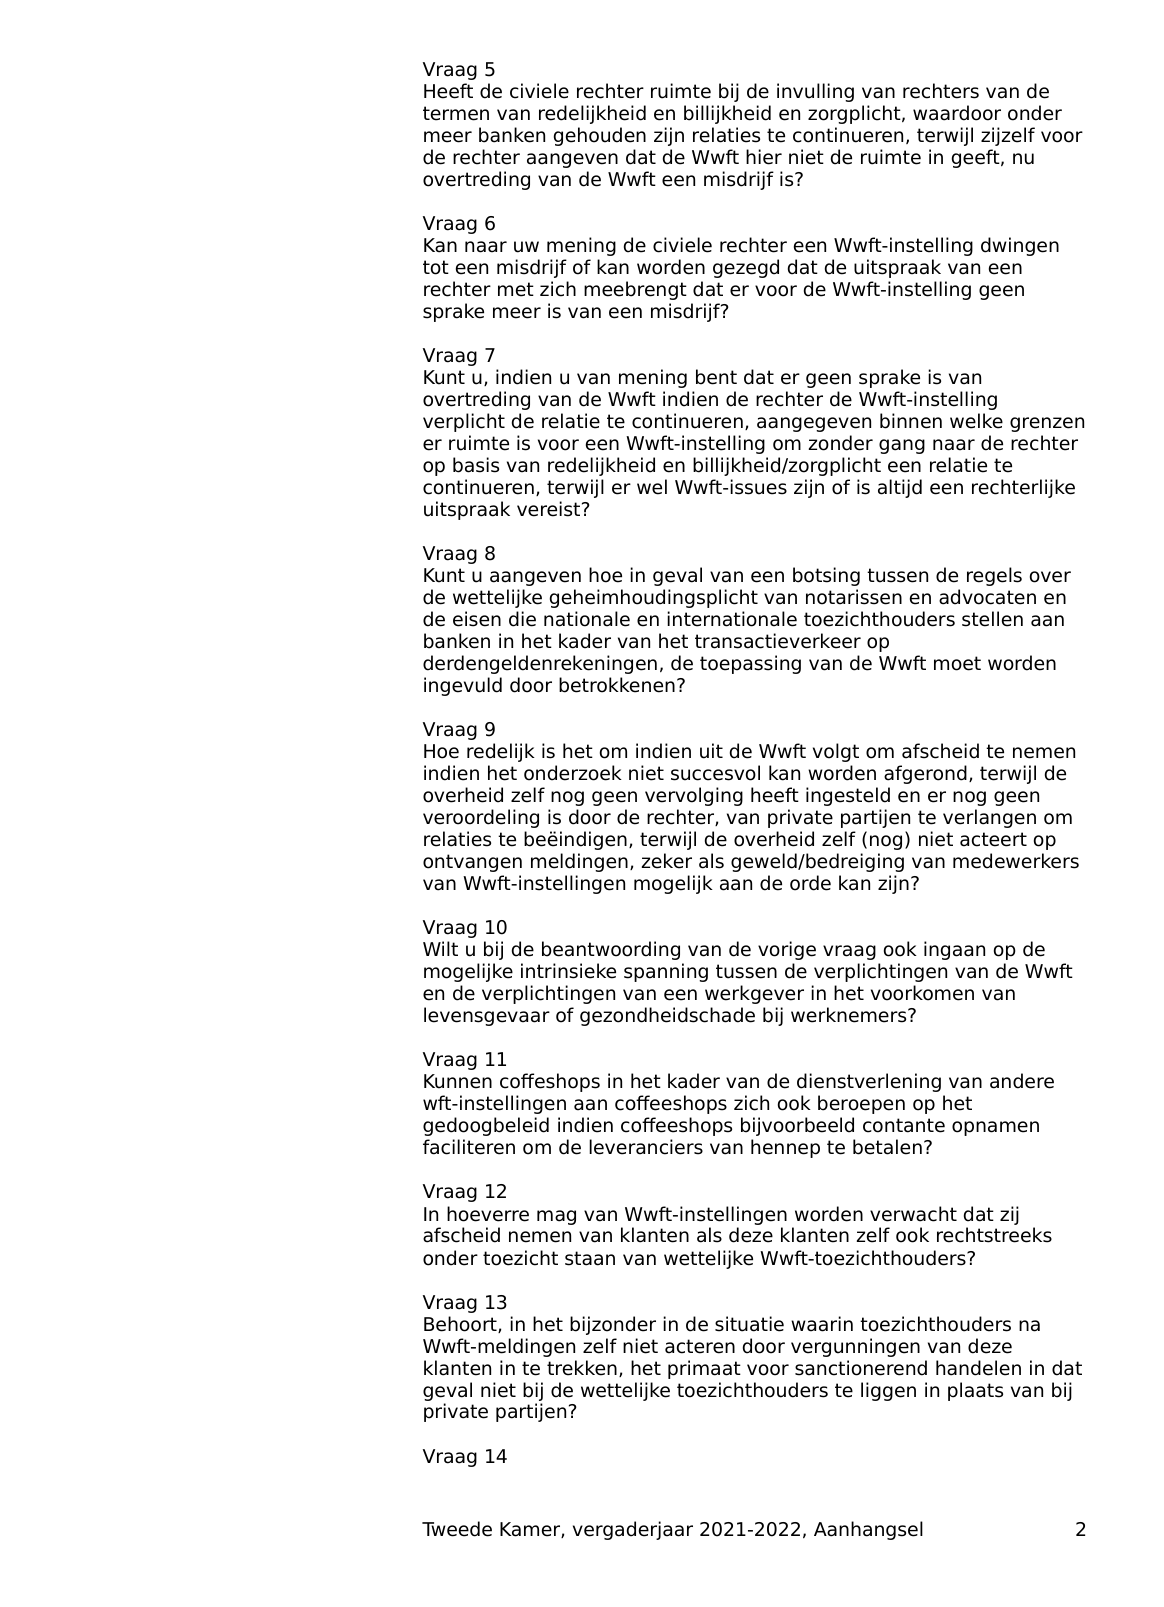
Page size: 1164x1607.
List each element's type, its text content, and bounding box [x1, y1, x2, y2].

text Vraag 5 [422, 59, 1087, 81]
text Vraag 8 [422, 543, 1087, 565]
text Vraag 12 [422, 1181, 1087, 1203]
text Vraag 13 [422, 1292, 1087, 1313]
text Vraag 7 [422, 345, 1087, 367]
text Hoe redelijk is het om indien uit de Wwft volgt om afscheid te nemen indien het onderzoek niet succesvol kan worden afgerond, terwijl de overheid zelf nog geen vervolging heeft ingesteld en er nog geen veroordeling is door de rechter, van private partijen te verlangen om relaties te beëindigen, terwijl de overheid zelf (nog) niet acteert op ontvangen meldingen, zeker als geweld/bedreiging van medewerkers van Wwft-instellingen mogelijk aan de orde kan zijn? [422, 741, 1087, 895]
text Kan naar uw mening de civiele rechter een Wwft-instelling dwingen tot een misdrijf of kan worden gezegd dat de uitspraak van een rechter met zich meebrengt dat er voor de Wwft-instelling geen sprake meer is van een misdrijf? [422, 235, 1087, 323]
text Kunt u aangeven hoe in geval van een botsing tussen de regels over de wettelijke geheimhoudingsplicht van notarissen en advocaten en de eisen die nationale en internationale toezichthouders stellen aan banken in het kader van het transactieverkeer op derdengeldenrekeningen, de toepassing van de Wwft moet worden ingevuld door betrokkenen? [422, 565, 1087, 697]
text Kunt u, indien u van mening bent dat er geen sprake is van overtreding van de Wwft indien de rechter de Wwft-instelling verplicht de relatie te continueren, aangegeven binnen welke grenzen er ruimte is voor een Wwft-instelling om zonder gang naar de rechter op basis van redelijkheid en billijkheid/zorgplicht een relatie te continueren, terwijl er wel Wwft-issues zijn of is altijd een rechterlijke uitspraak vereist? [422, 367, 1087, 521]
text Vraag 10 [422, 917, 1087, 939]
text Vraag 11 [422, 1049, 1087, 1071]
text Heeft de civiele rechter ruimte bij de invulling van rechters van de termen van redelijkheid en billijkheid en zorgplicht, waardoor onder meer banken gehouden zijn relaties te continueren, terwijl zijzelf voor de rechter aangeven dat de Wwft hier niet de ruimte in geeft, nu overtreding van de Wwft een misdrijf is? [422, 81, 1087, 191]
text Vraag 9 [422, 719, 1087, 741]
text Vraag 6 [422, 213, 1087, 235]
text Wilt u bij de beantwoording van de vorige vraag ook ingaan op de mogelijke intrinsieke spanning tussen de verplichtingen van de Wwft en de verplichtingen van een werkgever in het voorkomen van levensgevaar of gezondheidschade bij werknemers? [422, 939, 1087, 1027]
text Behoort, in het bijzonder in de situatie waarin toezichthouders na Wwft-meldingen zelf niet acteren door vergunningen van deze klanten in te trekken, het primaat voor sanctionerend handelen in dat geval niet bij de wettelijke toezichthouders te liggen in plaats van bij private partijen? [422, 1313, 1087, 1423]
text Vraag 14 [422, 1446, 1087, 1468]
text Kunnen coffeshops in het kader van de dienstverlening van andere wft-instellingen aan coffeeshops zich ook beroepen op het gedoogbeleid indien coffeeshops bijvoorbeeld contante opnamen faciliteren om de leveranciers van hennep te betalen? [422, 1071, 1087, 1159]
text In hoeverre mag van Wwft-instellingen worden verwacht dat zij afscheid nemen van klanten als deze klanten zelf ook rechtstreeks onder toezicht staan van wettelijke Wwft-toezichthouders? [422, 1203, 1087, 1269]
